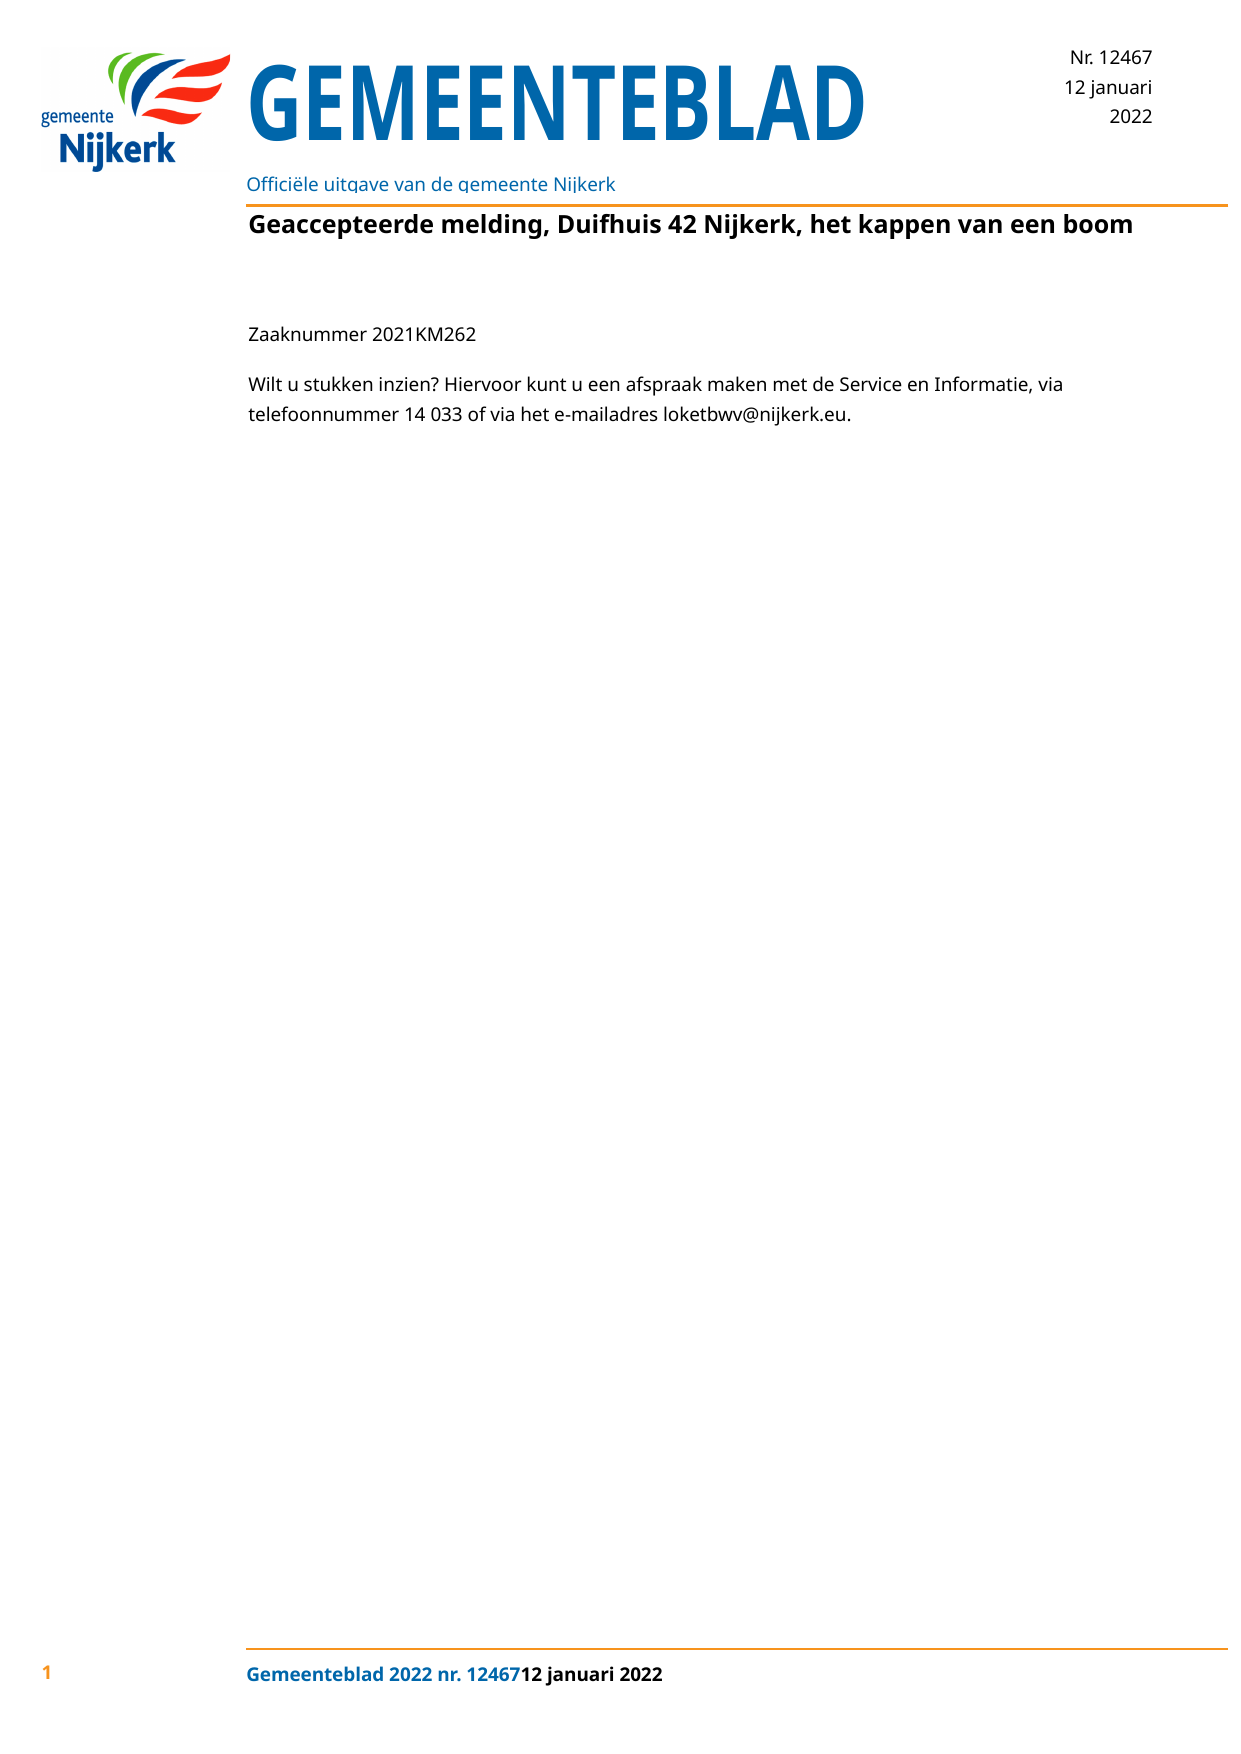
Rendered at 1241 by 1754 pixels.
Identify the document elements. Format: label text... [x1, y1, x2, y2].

text Wilt u stukken inzien? Hiervoor kunt u een afspraak maken met de Service en Informatie, via telefoonnummer 14 033 of via het e-mailadres loketbwv@nijkerk.eu. [248, 371, 1152, 426]
text Zaaknummer 2021KM262 [248, 321, 1152, 346]
picture [41, 47, 231, 172]
text Geaccepteerde melding, Duifhuis 42 Nijkerk, het kappen van een boom [248, 207, 1152, 241]
